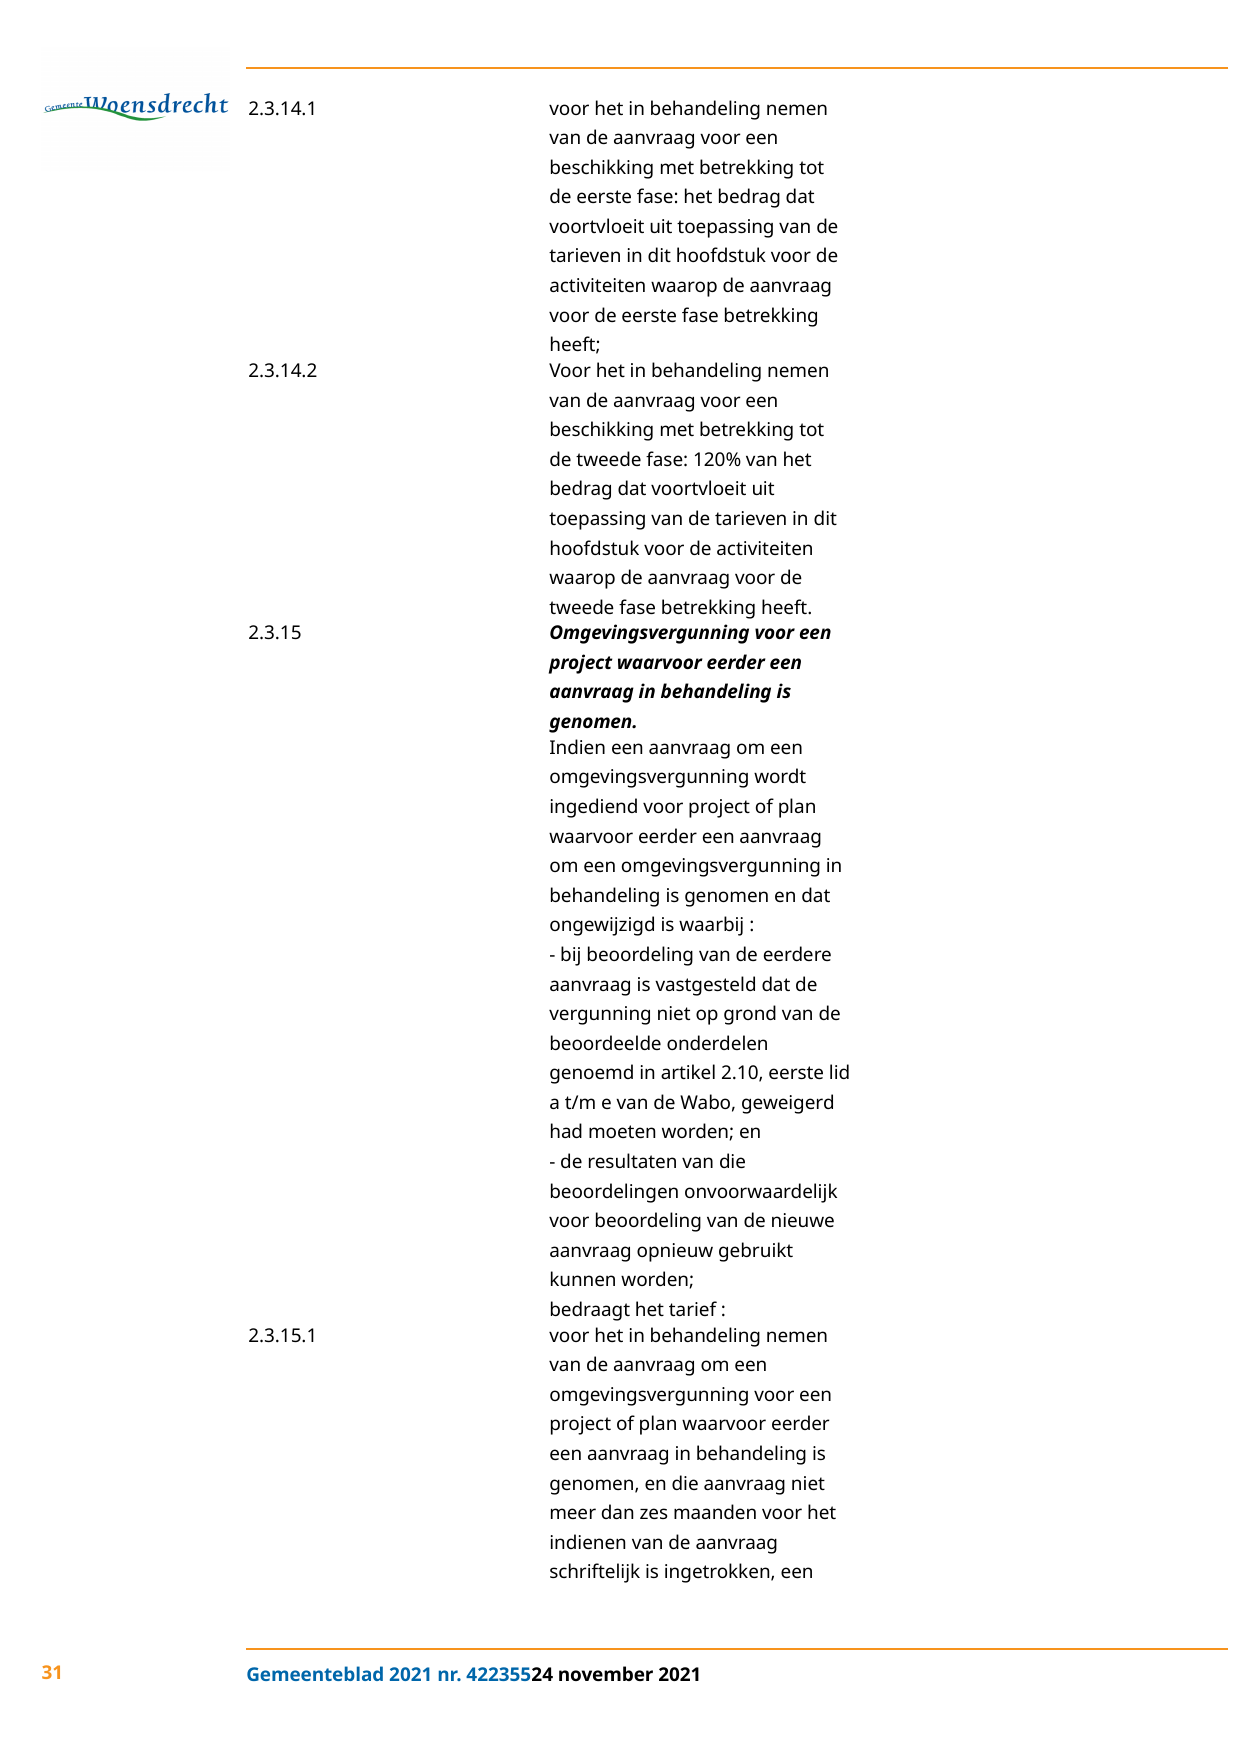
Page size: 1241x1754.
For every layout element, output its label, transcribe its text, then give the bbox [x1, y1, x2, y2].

picture [41, 47, 231, 172]
table_cell [850, 1322, 1152, 1584]
table_cell Omgevingsvergunning voor een project waarvoor eerder een aanvraag in behandeling is genomen. [549, 620, 850, 734]
table_cell [850, 734, 1152, 1322]
table_cell [850, 620, 1152, 734]
table_cell 2.3.15 [248, 620, 549, 734]
table_cell [850, 95, 1152, 357]
table_cell 2.3.14.1 [248, 95, 549, 357]
table_cell voor het in behandeling nemen van de aanvraag om een omgevingsvergunning voor een project of plan waarvoor eerder een aanvraag in behandeling is genomen, en die aanvraag niet meer dan zes maanden voor het indienen van de aanvraag schriftelijk is ingetrokken, een [549, 1322, 850, 1584]
table_cell 2.3.14.2 [248, 357, 549, 619]
table_cell 2.3.15.1 [248, 1322, 549, 1584]
table_cell voor het in behandeling nemen van de aanvraag voor een beschikking met betrekking tot de eerste fase: het bedrag dat voortvloeit uit toepassing van de tarieven in dit hoofdstuk voor de activiteiten waarop de aanvraag voor de eerste fase betrekking heeft; [549, 95, 850, 357]
table_cell [850, 357, 1152, 619]
table_cell Voor het in behandeling nemen van de aanvraag voor een beschikking met betrekking tot de tweede fase: 120% van het bedrag dat voortvloeit uit toepassing van de tarieven in dit hoofdstuk voor de activiteiten waarop de aanvraag voor de tweede fase betrekking heeft. [549, 357, 850, 619]
table_cell Indien een aanvraag om een omgevingsvergunning wordt ingediend voor project of plan waarvoor eerder een aanvraag om een omgevingsvergunning in behandeling is genomen en dat ongewijzigd is waarbij : - bij beoordeling van de eerdere aanvraag is vastgesteld dat de vergunning niet op grond van de beoordeelde onderdelen genoemd in artikel 2.10, eerste lid a t/m e van de Wabo, geweigerd had moeten worden; en - de resultaten van die beoordelingen onvoorwaardelijk voor beoordeling van de nieuwe aanvraag opnieuw gebruikt kunnen worden; bedraagt het tarief : [549, 734, 850, 1322]
table_cell [248, 734, 549, 1322]
